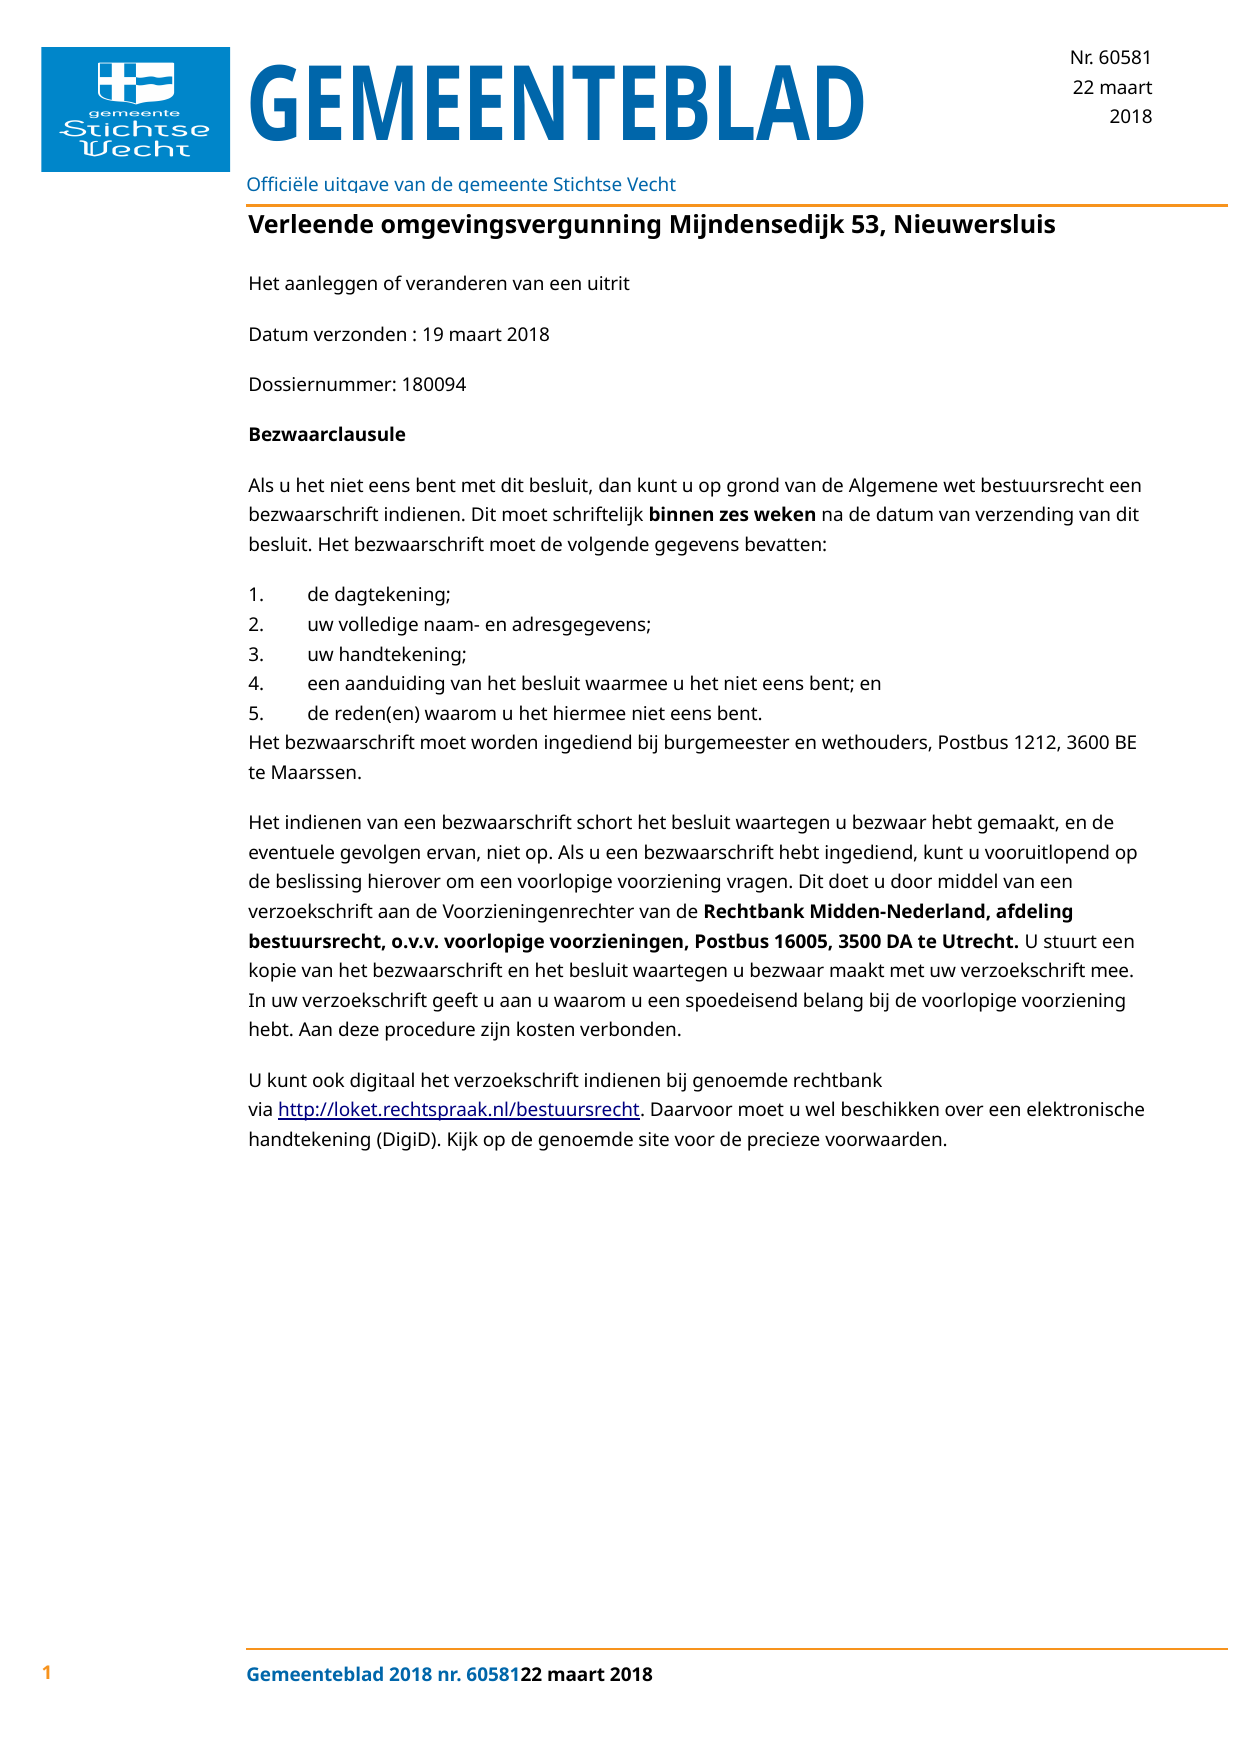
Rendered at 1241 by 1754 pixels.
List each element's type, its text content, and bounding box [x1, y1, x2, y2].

list een aanduiding van het besluit waarmee u het niet eens bent; en [248, 670, 1152, 696]
text Als u het niet eens bent met dit besluit, dan kunt u op grond van de Algemene wet bestuursrecht een bezwaarschrift indienen. Dit moet schriftelijk binnen zes weken na de datum van verzending van dit besluit. Het bezwaarschrift moet de volgende gegevens bevatten: [248, 472, 1152, 557]
text U kunt ook digitaal het verzoekschrift indienen bij genoemde rechtbank via http://loket.rechtspraak.nl/bestuursrecht. Daarvoor moet u wel beschikken over een elektronische handtekening (DigiD). Kijk op de genoemde site voor de precieze voorwaarden. [248, 1067, 1152, 1152]
list de reden(en) waarom u het hiermee niet eens bent. [248, 700, 1152, 726]
picture [137, 63, 174, 103]
text Datum verzonden : 19 maart 2018 [248, 321, 1152, 346]
text Het indienen van een bezwaarschrift schort het besluit waartegen u bezwaar hebt gemaakt, en de eventuele gevolgen ervan, niet op. Als u een bezwaarschrift hebt ingediend, kunt u vooruitlopend op de beslissing hierover om een voorlopige voorziening vragen. Dit doet u door middel van een verzoekschrift aan de Voorzieningenrechter van de Rechtbank Midden-Nederland, afdeling bestuursrecht, o.v.v. voorlopige voorzieningen, Postbus 16005, 3500 DA te Utrecht. U stuurt een kopie van het bezwaarschrift en het besluit waartegen u bezwaar maakt met uw verzoekschrift mee. In uw verzoekschrift geeft u aan u waarom u een spoedeisend belang bij de voorlopige voorziening hebt. Aan deze procedure zijn kosten verbonden. [248, 809, 1152, 1042]
list uw volledige naam- en adresgegevens; [248, 611, 1152, 637]
text Het aanleggen of veranderen van een uitrit [248, 270, 1152, 296]
list uw handtekening; [248, 641, 1152, 666]
text Dossiernummer: 180094 [248, 371, 1152, 397]
text Het bezwaarschrift moet worden ingediend bij burgemeester en wethouders, Postbus 1212, 3600 BE te Maarssen. [248, 729, 1152, 785]
picture [99, 63, 135, 101]
text Verleende omgevingsvergunning Mijndensedijk 53, Nieuwersluis [248, 207, 1152, 241]
text Bezwaarclausule [248, 422, 1152, 447]
list de dagtekening; [248, 582, 1152, 607]
